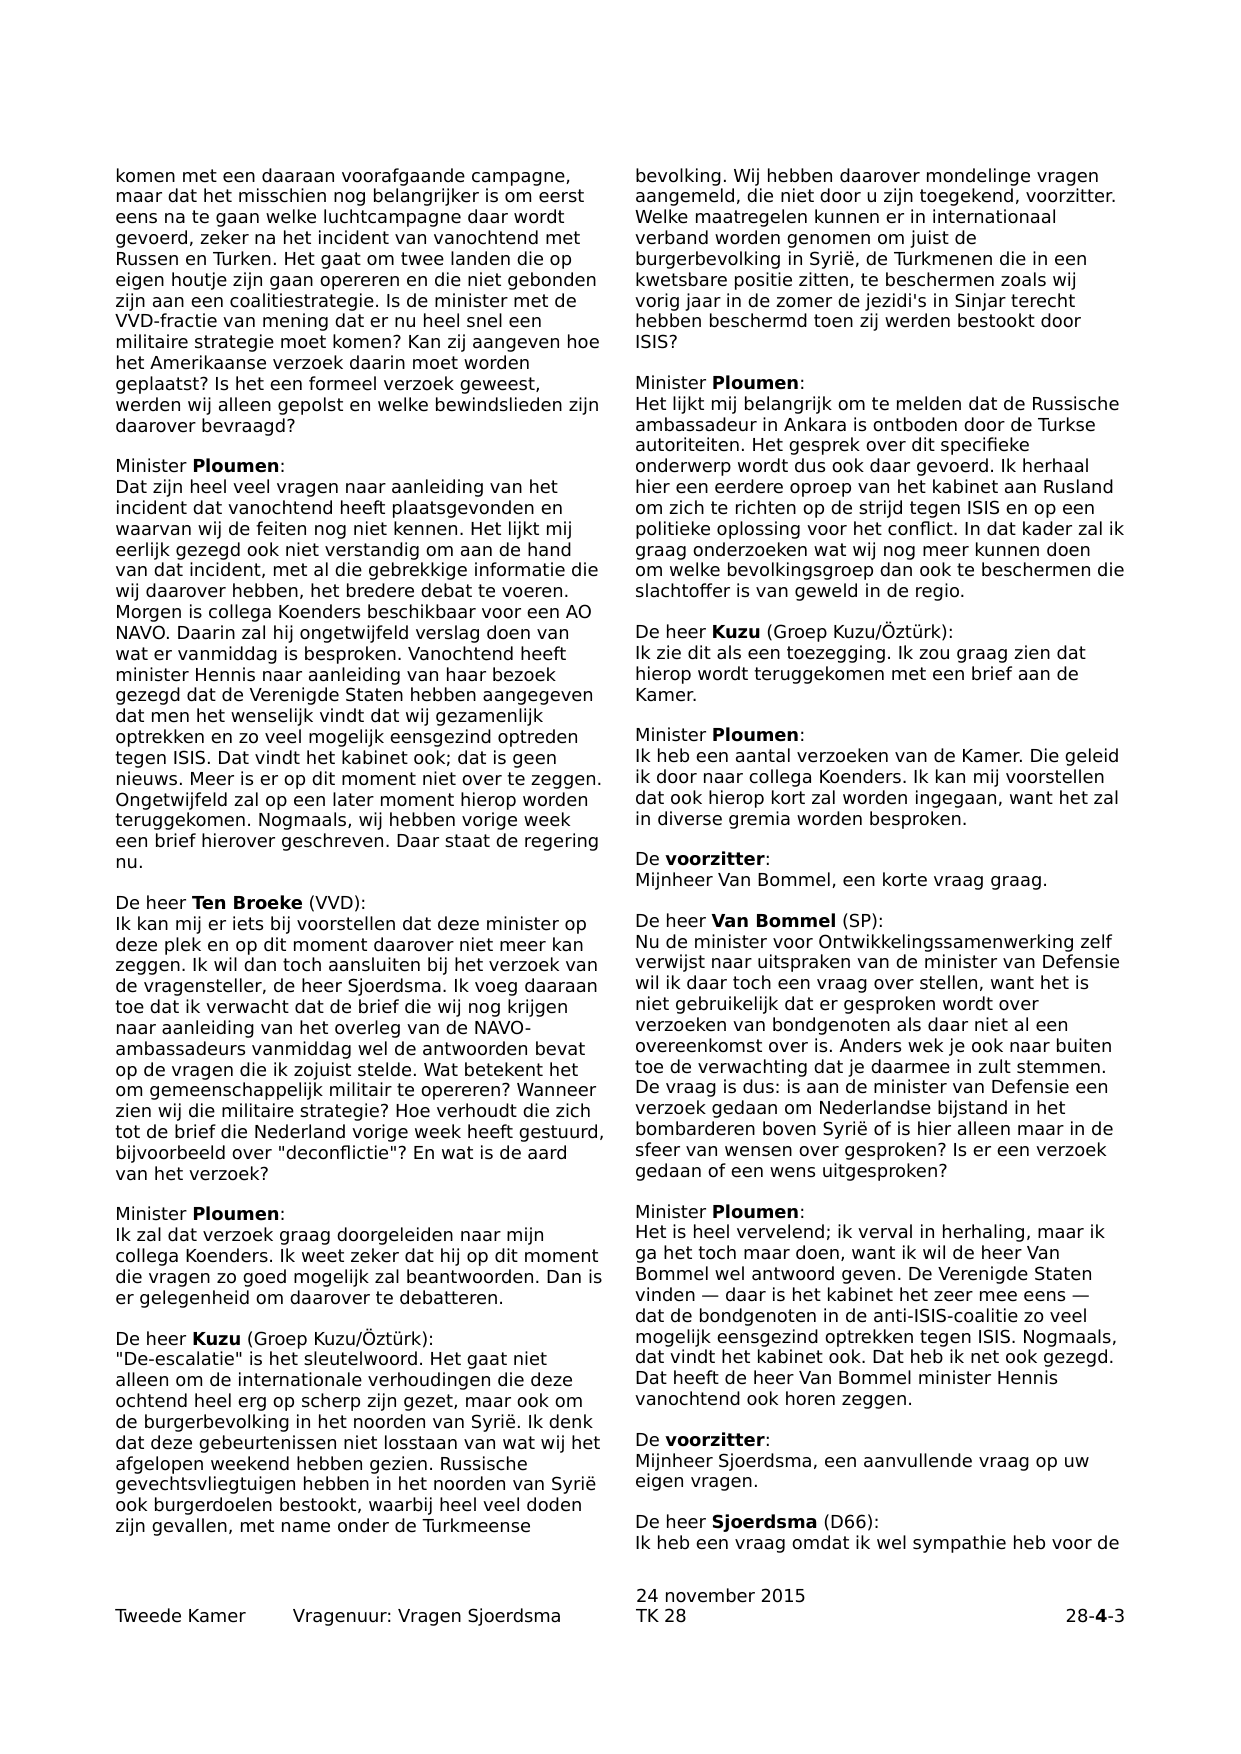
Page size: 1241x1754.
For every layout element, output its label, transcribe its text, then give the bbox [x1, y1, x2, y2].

text De voorzitter: [635, 849, 1125, 870]
text De heer Sjoerdsma (D66): [635, 1512, 1125, 1533]
text Nu de minister voor Ontwikkelingssamenwerking zelf verwijst naar uitspraken van de minister van Defensie wil ik daar toch een vraag over stellen, want het is niet gebruikelijk dat er gesproken wordt over verzoeken van bondgenoten als daar niet al een overeenkomst over is. Anders wek je ook naar buiten toe de verwachting dat je daarmee in zult stemmen. De vraag is dus: is aan de minister van Defensie een verzoek gedaan om Nederlandse bijstand in het bombarderen boven Syrië of is hier alleen maar in de sfeer van wensen over gesproken? Is er een verzoek gedaan of een wens uitgesproken? [635, 931, 1125, 1181]
text Het lijkt mij belangrijk om te melden dat de Russische ambassadeur in Ankara is ontboden door de Turkse autoriteiten. Het gesprek over dit specifieke onderwerp wordt dus ook daar gevoerd. Ik herhaal hier een eerdere oproep van het kabinet aan Rusland om zich te richten op de strijd tegen ISIS en op een politieke oplossing voor het conflict. In dat kader zal ik graag onderzoeken wat wij nog meer kunnen doen om welke bevolkingsgroep dan ook te beschermen die slachtoffer is van geweld in de regio. [635, 393, 1125, 602]
text De heer Ten Broeke (VVD): [115, 893, 605, 913]
text Minister Ploumen: [115, 1204, 605, 1225]
text Ik zal dat verzoek graag doorgeleiden naar mijn collega Koenders. Ik weet zeker dat hij op dit moment die vragen zo goed mogelijk zal beantwoorden. Dan is er gelegenheid om daarover te debatteren. [115, 1225, 605, 1308]
text Minister Ploumen: [115, 456, 605, 477]
text "De-escalatie" is het sleutelwoord. Het gaat niet alleen om de internationale verhoudingen die deze ochtend heel erg op scherp zijn gezet, maar ook om de burgerbevolking in het noorden van Syrië. Ik denk dat deze gebeurtenissen niet losstaan van wat wij het afgelopen weekend hebben gezien. Russische gevechtsvliegtuigen hebben in het noorden van Syrië ook burgerdoelen bestookt, waarbij heel veel doden zijn gevallen, met name onder de Turkmeense [115, 1349, 605, 1537]
text bevolking. Wij hebben daarover mondelinge vragen aangemeld, die niet door u zijn toegekend, voorzitter. Welke maatregelen kunnen er in internationaal verband worden genomen om juist de burgerbevolking in Syrië, de Turkmenen die in een kwetsbare positie zitten, te beschermen zoals wij vorig jaar in de zomer de jezidi's in Sinjar terecht hebben beschermd toen zij werden bestookt door ISIS? [635, 165, 1125, 353]
text Mijnheer Sjoerdsma, een aanvullende vraag op uw eigen vragen. [635, 1450, 1125, 1492]
text Minister Ploumen: [635, 1201, 1125, 1222]
text Ik zie dit als een toezegging. Ik zou graag zien dat hierop wordt teruggekomen met een brief aan de Kamer. [635, 643, 1125, 705]
text Dat zijn heel veel vragen naar aanleiding van het incident dat vanochtend heeft plaatsgevonden en waarvan wij de feiten nog niet kennen. Het lijkt mij eerlijk gezegd ook niet verstandig om aan de hand van dat incident, met al die gebrekkige informatie die wij daarover hebben, het bredere debat te voeren. Morgen is collega Koenders beschikbaar voor een AO NAVO. Daarin zal hij ongetwijfeld verslag doen van wat er vanmiddag is besproken. Vanochtend heeft minister Hennis naar aanleiding van haar bezoek gezegd dat de Verenigde Staten hebben aangegeven dat men het wenselijk vindt dat wij gezamenlijk optrekken en zo veel mogelijk eensgezind optreden tegen ISIS. Dat vindt het kabinet ook; dat is geen nieuws. Meer is er op dit moment niet over te zeggen. Ongetwijfeld zal op een later moment hierop worden teruggekomen. Nogmaals, wij hebben vorige week een brief hierover geschreven. Daar staat de regering nu. [115, 477, 605, 873]
text Ik heb een aantal verzoeken van de Kamer. Die geleid ik door naar collega Koenders. Ik kan mij voorstellen dat ook hierop kort zal worden ingegaan, want het zal in diverse gremia worden besproken. [635, 746, 1125, 829]
text De voorzitter: [635, 1430, 1125, 1450]
text Ik kan mij er iets bij voorstellen dat deze minister op deze plek en op dit moment daarover niet meer kan zeggen. Ik wil dan toch aansluiten bij het verzoek van de vragensteller, de heer Sjoerdsma. Ik voeg daaraan toe dat ik verwacht dat de brief die wij nog krijgen naar aanleiding van het overleg van de NAVO-ambassadeurs vanmiddag wel de antwoorden bevat op de vragen die ik zojuist stelde. Wat betekent het om gemeenschappelijk militair te opereren? Wanneer zien wij die militaire strategie? Hoe verhoudt die zich tot de brief die Nederland vorige week heeft gestuurd, bijvoorbeeld over "deconflictie"? En wat is de aard van het verzoek? [115, 913, 605, 1184]
text Het is heel vervelend; ik verval in herhaling, maar ik ga het toch maar doen, want ik wil de heer Van Bommel wel antwoord geven. De Verenigde Staten vinden — daar is het kabinet het zeer mee eens — dat de bondgenoten in de anti-ISIS-coalitie zo veel mogelijk eensgezind optrekken tegen ISIS. Nogmaals, dat vindt het kabinet ook. Dat heb ik net ook gezegd. Dat heeft de heer Van Bommel minister Hennis vanochtend ook horen zeggen. [635, 1222, 1125, 1410]
text De heer Van Bommel (SP): [635, 911, 1125, 931]
text Ik heb een vraag omdat ik wel sympathie heb voor de [635, 1533, 1125, 1554]
text De heer Kuzu (Groep Kuzu/Öztürk): [115, 1328, 605, 1349]
text Minister Ploumen: [635, 373, 1125, 393]
text Minister Ploumen: [635, 725, 1125, 746]
text komen met een daaraan voorafgaande campagne, maar dat het misschien nog belangrijker is om eerst eens na te gaan welke luchtcampagne daar wordt gevoerd, zeker na het incident van vanochtend met Russen en Turken. Het gaat om twee landen die op eigen houtje zijn gaan opereren en die niet gebonden zijn aan een coalitiestrategie. Is de minister met de VVD-fractie van mening dat er nu heel snel een militaire strategie moet komen? Kan zij aangeven hoe het Amerikaanse verzoek daarin moet worden geplaatst? Is het een formeel verzoek geweest, werden wij alleen gepolst en welke bewindslieden zijn daarover bevraagd? [115, 165, 605, 436]
text Mijnheer Van Bommel, een korte vraag graag. [635, 870, 1125, 891]
text De heer Kuzu (Groep Kuzu/Öztürk): [635, 622, 1125, 643]
